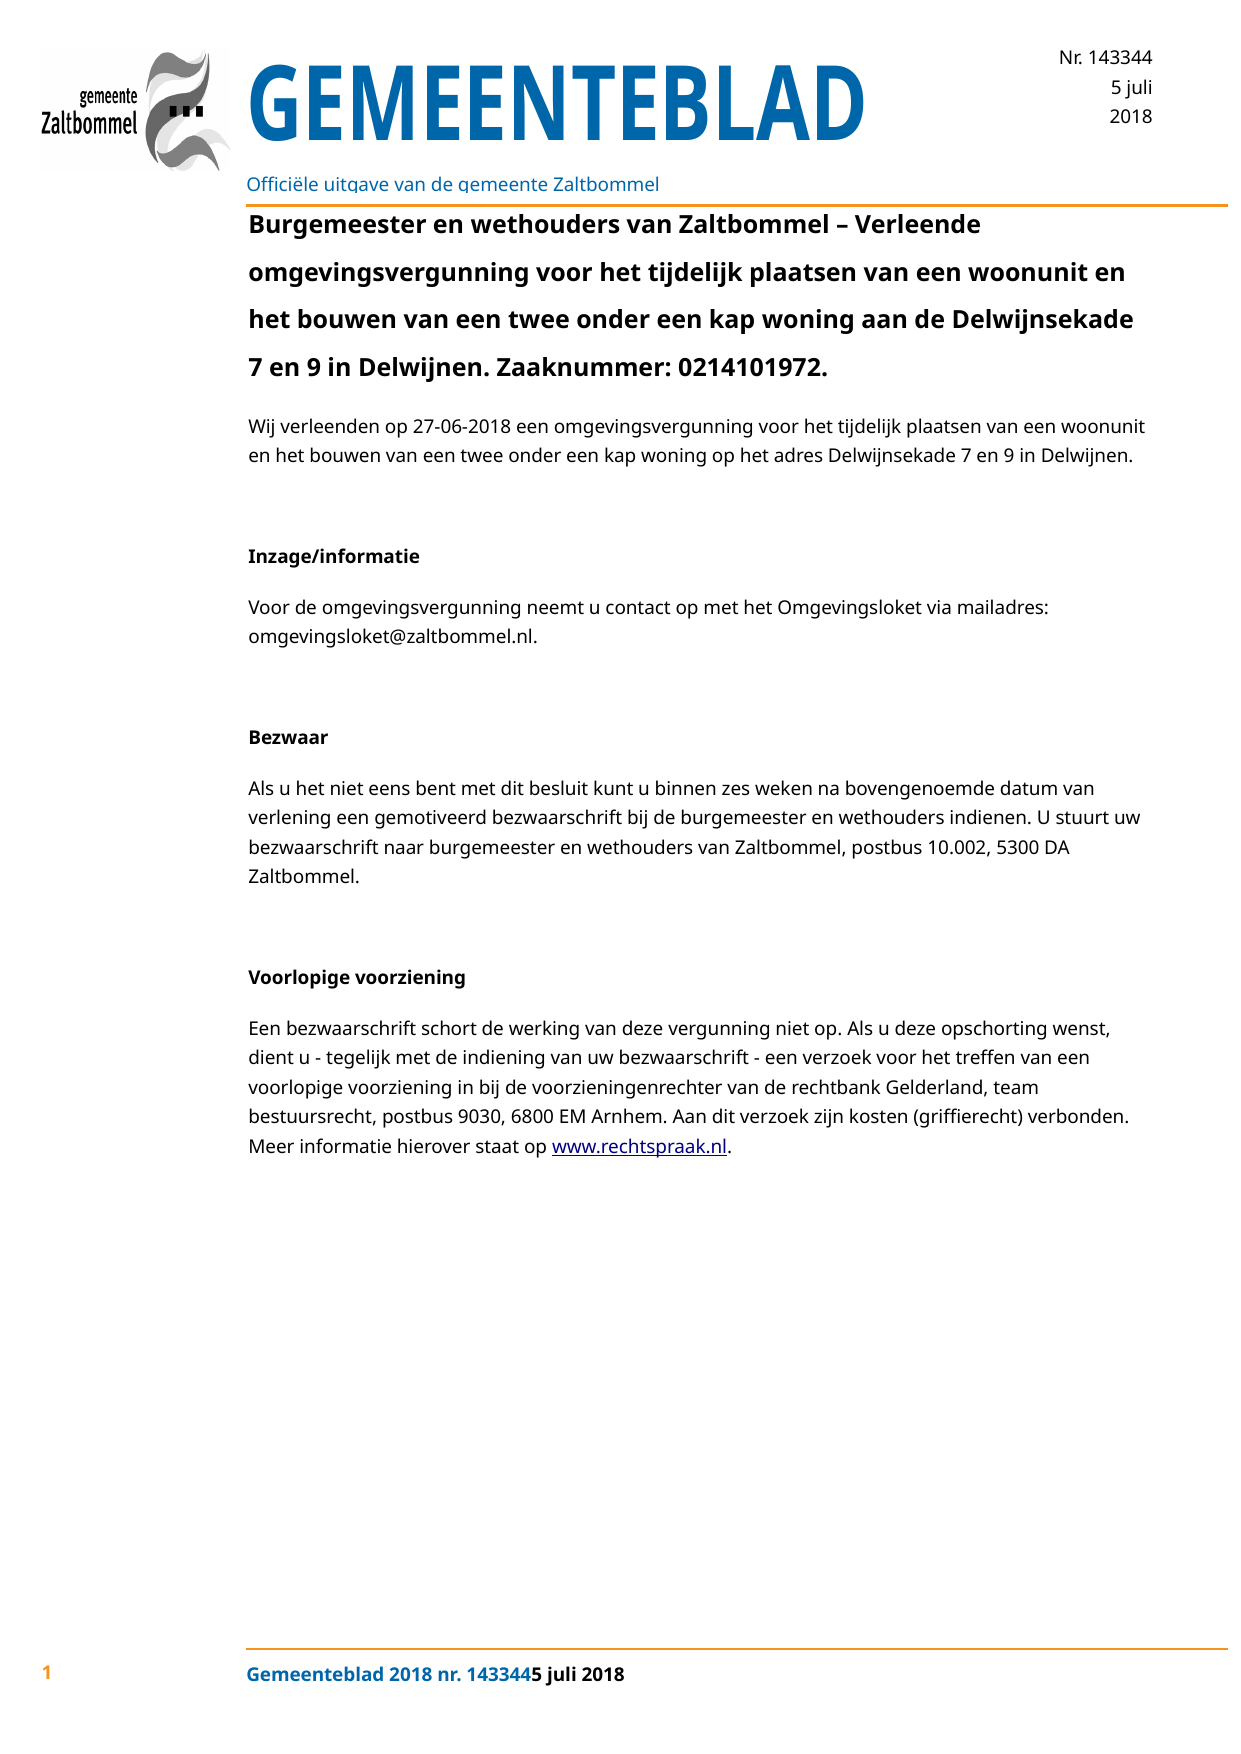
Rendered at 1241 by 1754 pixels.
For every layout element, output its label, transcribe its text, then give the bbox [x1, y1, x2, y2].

text Burgemeester en wethouders van Zaltbommel – Verleende omgevingsvergunning voor het tijdelijk plaatsen van een woonunit en het bouwen van een twee onder een kap woning aan de Delwijnsekade 7 en 9 in Delwijnen. Zaaknummer: 0214101972. [248, 207, 1152, 384]
text Voorlopige voorziening [248, 964, 1152, 990]
text Als u het niet eens bent met dit besluit kunt u binnen zes weken na bovengenoemde datum van verlening een gemotiveerd bezwaarschrift bij de burgemeester en wethouders indienen. U stuurt uw bezwaarschrift naar burgemeester en wethouders van Zaltbommel, postbus 10.002, 5300 DA Zaltbommel. [248, 775, 1152, 889]
text Voor de omgevingsvergunning neemt u contact op met het Omgevingsloket via mailadres: omgevingsloket@zaltbommel.nl. [248, 594, 1152, 649]
text Inzage/informatie [248, 543, 1152, 569]
picture [41, 47, 231, 172]
text Wij verleenden op 27-06-2018 een omgevingsvergunning voor het tijdelijk plaatsen van een woonunit en het bouwen van een twee onder een kap woning op het adres Delwijnsekade 7 en 9 in Delwijnen. [248, 413, 1152, 468]
text Bezwaar [248, 724, 1152, 750]
text Een bezwaarschrift schort de werking van deze vergunning niet op. Als u deze opschorting wenst, dient u - tegelijk met de indiening van uw bezwaarschrift - een verzoek voor het treffen van een voorlopige voorziening in bij de voorzieningenrechter van de rechtbank Gelderland, team bestuursrecht, postbus 9030, 6800 EM Arnhem. Aan dit verzoek zijn kosten (griffierecht) verbonden. Meer informatie hierover staat op www.rechtspraak.nl. [248, 1015, 1152, 1159]
